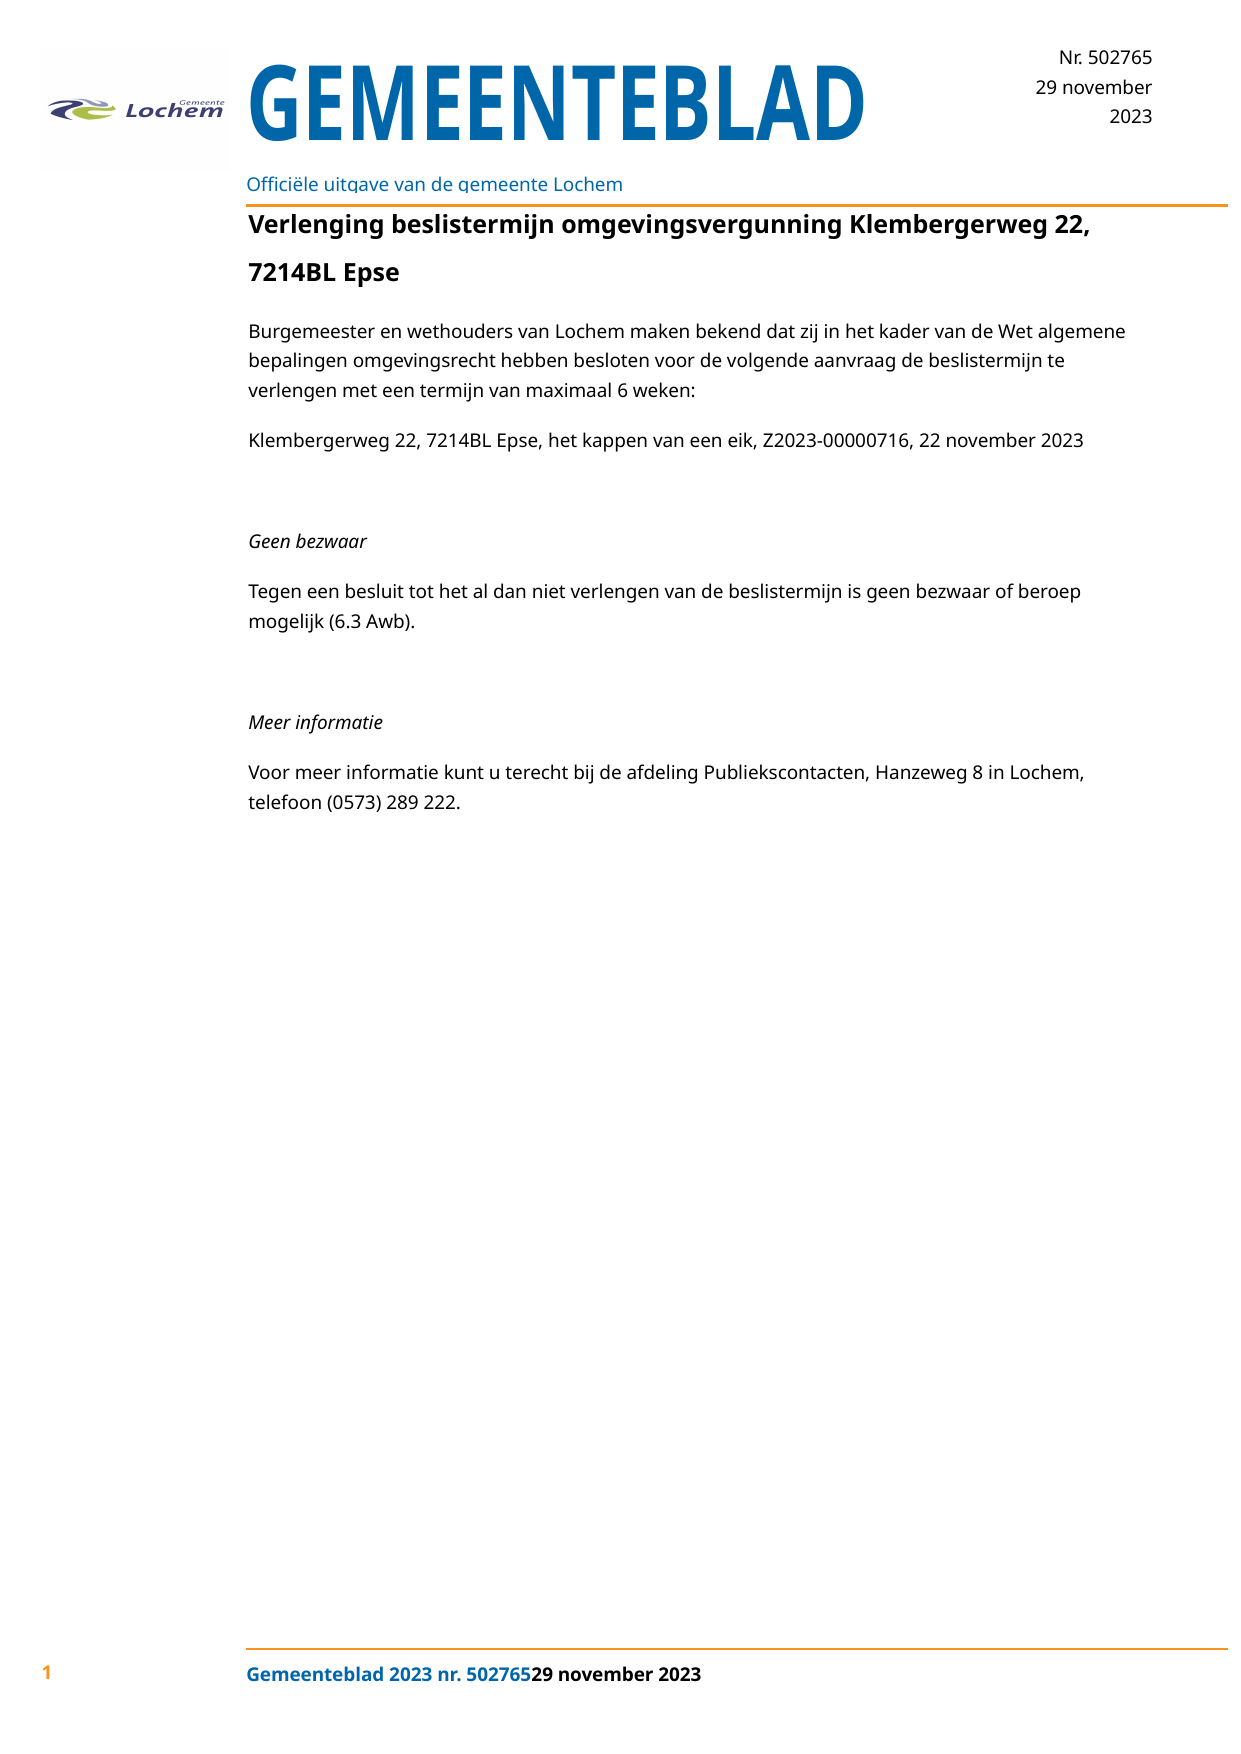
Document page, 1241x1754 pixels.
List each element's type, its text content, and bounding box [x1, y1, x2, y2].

text Geen bezwaar [248, 528, 1152, 554]
picture [41, 47, 231, 172]
text Tegen een besluit tot het al dan niet verlengen van de beslistermijn is geen bezwaar of beroep mogelijk (6.3 Awb). [248, 579, 1152, 634]
text Meer informatie [248, 709, 1152, 735]
text Klembergerweg 22, 7214BL Epse, het kappen van een eik, Z2023-00000716, 22 november 2023 [248, 427, 1152, 453]
text Voor meer informatie kunt u terecht bij de afdeling Publiekscontacten, Hanzeweg 8 in Lochem, telefoon (0573) 289 222. [248, 759, 1152, 815]
text Verlenging beslistermijn omgevingsvergunning Klembergerweg 22, 7214BL Epse [248, 207, 1152, 288]
text Burgemeester en wethouders van Lochem maken bekend dat zij in het kader van de Wet algemene bepalingen omgevingsrecht hebben besloten voor de volgende aanvraag de beslistermijn te verlengen met een termijn van maximaal 6 weken: [248, 318, 1152, 403]
